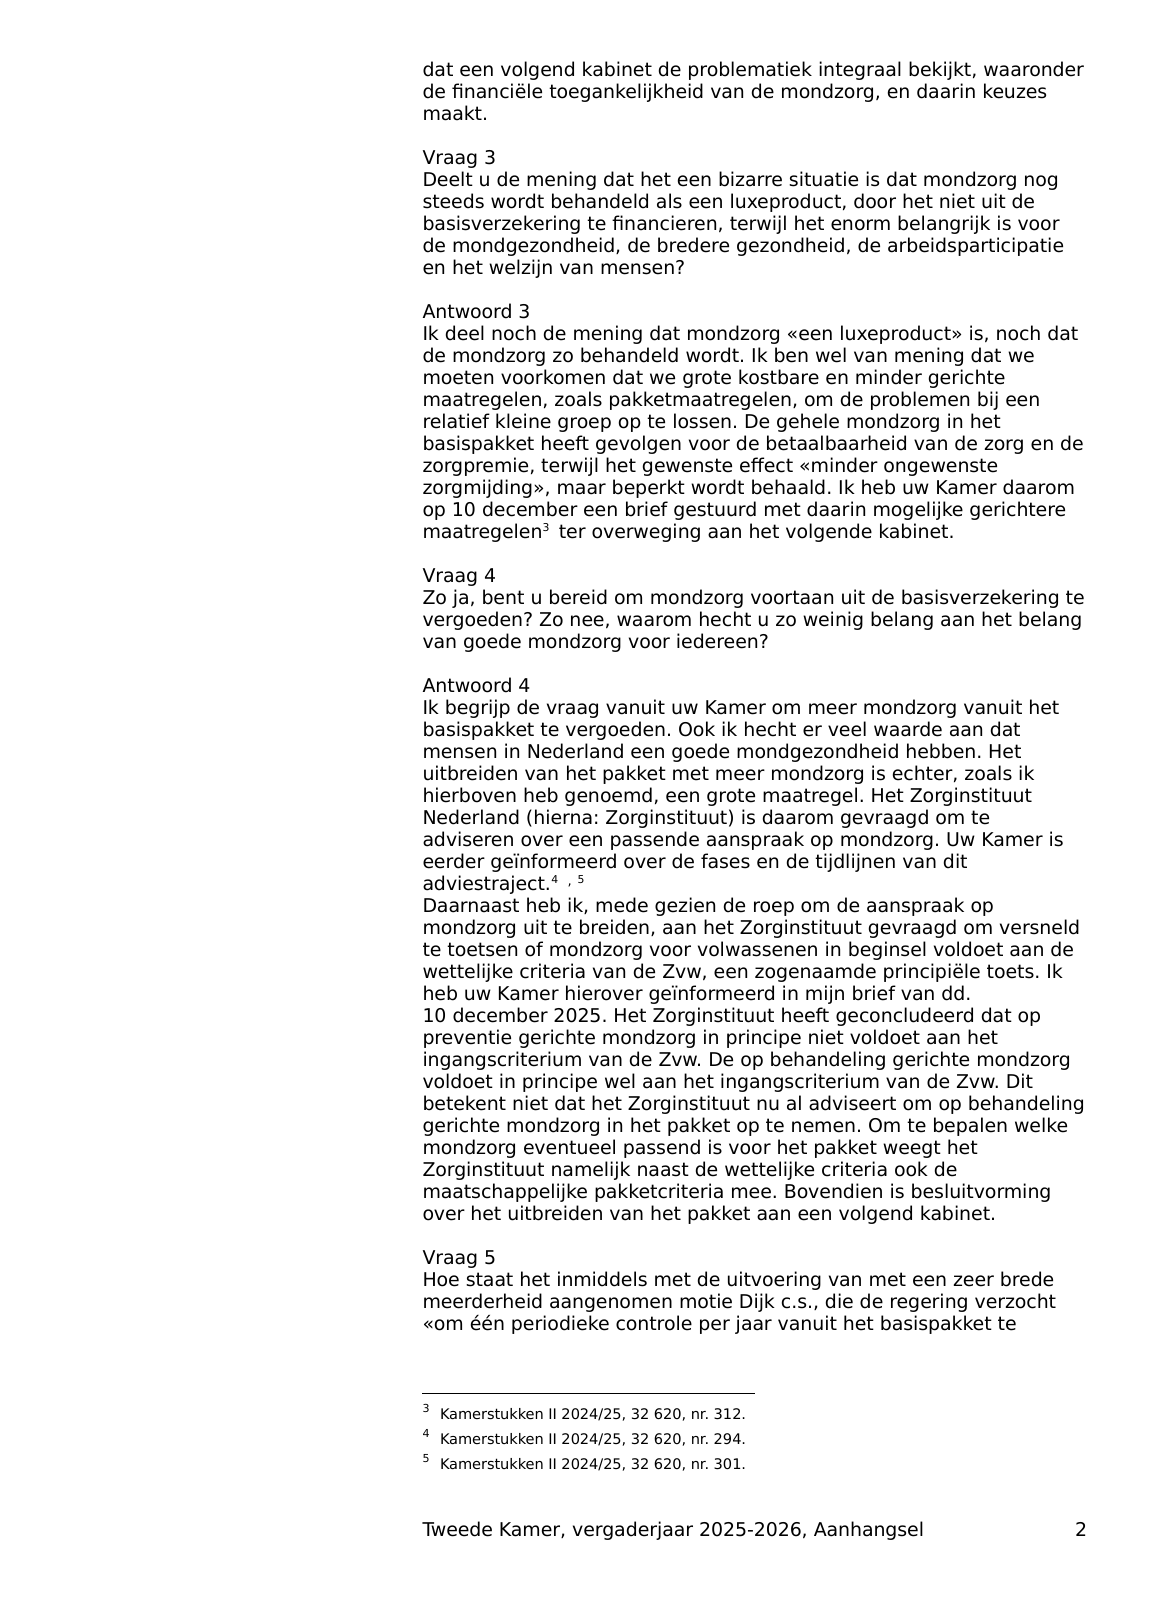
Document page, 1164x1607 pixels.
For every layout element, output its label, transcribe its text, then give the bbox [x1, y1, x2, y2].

text Deelt u de mening dat het een bizarre situatie is dat mondzorg nog steeds wordt behandeld als een luxeproduct, door het niet uit de basisverzekering te financieren, terwijl het enorm belangrijk is voor de mondgezondheid, de bredere gezondheid, de arbeidsparticipatie en het welzijn van mensen? [422, 169, 1087, 279]
text Vraag 5 [422, 1247, 1087, 1269]
text Vraag 4 [422, 565, 1087, 587]
text Kamerstukken II 2024/25, 32 620, nr. 294. [422, 1427, 1087, 1449]
text Daarnaast heb ik, mede gezien de roep om de aanspraak op mondzorg uit te breiden, aan het Zorginstituut gevraagd om versneld te toetsen of mondzorg voor volwassenen in beginsel voldoet aan de wettelijke criteria van de Zvw, een zogenaamde principiële toets. Ik heb uw Kamer hierover geïnformeerd in mijn brief van dd. 10 december 2025. Het Zorginstituut heeft geconcludeerd dat op preventie gerichte mondzorg in principe niet voldoet aan het ingangscriterium van de Zvw. De op behandeling gerichte mondzorg voldoet in principe wel aan het ingangscriterium van de Zvw. Dit betekent niet dat het Zorginstituut nu al adviseert om op behandeling gerichte mondzorg in het pakket op te nemen. Om te bepalen welke mondzorg eventueel passend is voor het pakket weegt het Zorginstituut namelijk naast de wettelijke criteria ook de maatschappelijke pakketcriteria mee. Bovendien is besluitvorming over het uitbreiden van het pakket aan een volgend kabinet. [422, 895, 1087, 1225]
text Kamerstukken II 2024/25, 32 620, nr. 312. [422, 1402, 1087, 1424]
text Kamerstukken II 2024/25, 32 620, nr. 301. [422, 1452, 1087, 1474]
text Vraag 3 [422, 147, 1087, 169]
text Ik deel noch de mening dat mondzorg «een luxeproduct» is, noch dat de mondzorg zo behandeld wordt. Ik ben wel van mening dat we moeten voorkomen dat we grote kostbare en minder gerichte maatregelen, zoals pakketmaatregelen, om de problemen bij een relatief kleine groep op te lossen. De gehele mondzorg in het basispakket heeft gevolgen voor de betaalbaarheid van de zorg en de zorgpremie, terwijl het gewenste effect «minder ongewenste zorgmijding», maar beperkt wordt behaald. Ik heb uw Kamer daarom op 10 december een brief gestuurd met daarin mogelijke gerichtere maatregelen ter overweging aan het volgende kabinet. [422, 323, 1087, 543]
text Ik begrijp de vraag vanuit uw Kamer om meer mondzorg vanuit het basispakket te vergoeden. Ook ik hecht er veel waarde aan dat mensen in Nederland een goede mondgezondheid hebben. Het uitbreiden van het pakket met meer mondzorg is echter, zoals ik hierboven heb genoemd, een grote maatregel. Het Zorginstituut Nederland (hierna: Zorginstituut) is daarom gevraagd om te adviseren over een passende aanspraak op mondzorg. Uw Kamer is eerder geïnformeerd over de fases en de tijdlijnen van dit adviestraject. , [422, 697, 1087, 895]
text dat een volgend kabinet de problematiek integraal bekijkt, waaronder de financiële toegankelijkheid van de mondzorg, en daarin keuzes maakt. [422, 59, 1087, 125]
text Antwoord 4 [422, 675, 1087, 697]
text Hoe staat het inmiddels met de uitvoering van met een zeer brede meerderheid aangenomen motie Dijk c.s., die de regering verzocht «om één periodieke controle per jaar vanuit het basispakket te [422, 1269, 1087, 1335]
text Zo ja, bent u bereid om mondzorg voortaan uit de basisverzekering te vergoeden? Zo nee, waarom hecht u zo weinig belang aan het belang van goede mondzorg voor iedereen? [422, 587, 1087, 653]
text Antwoord 3 [422, 301, 1087, 323]
